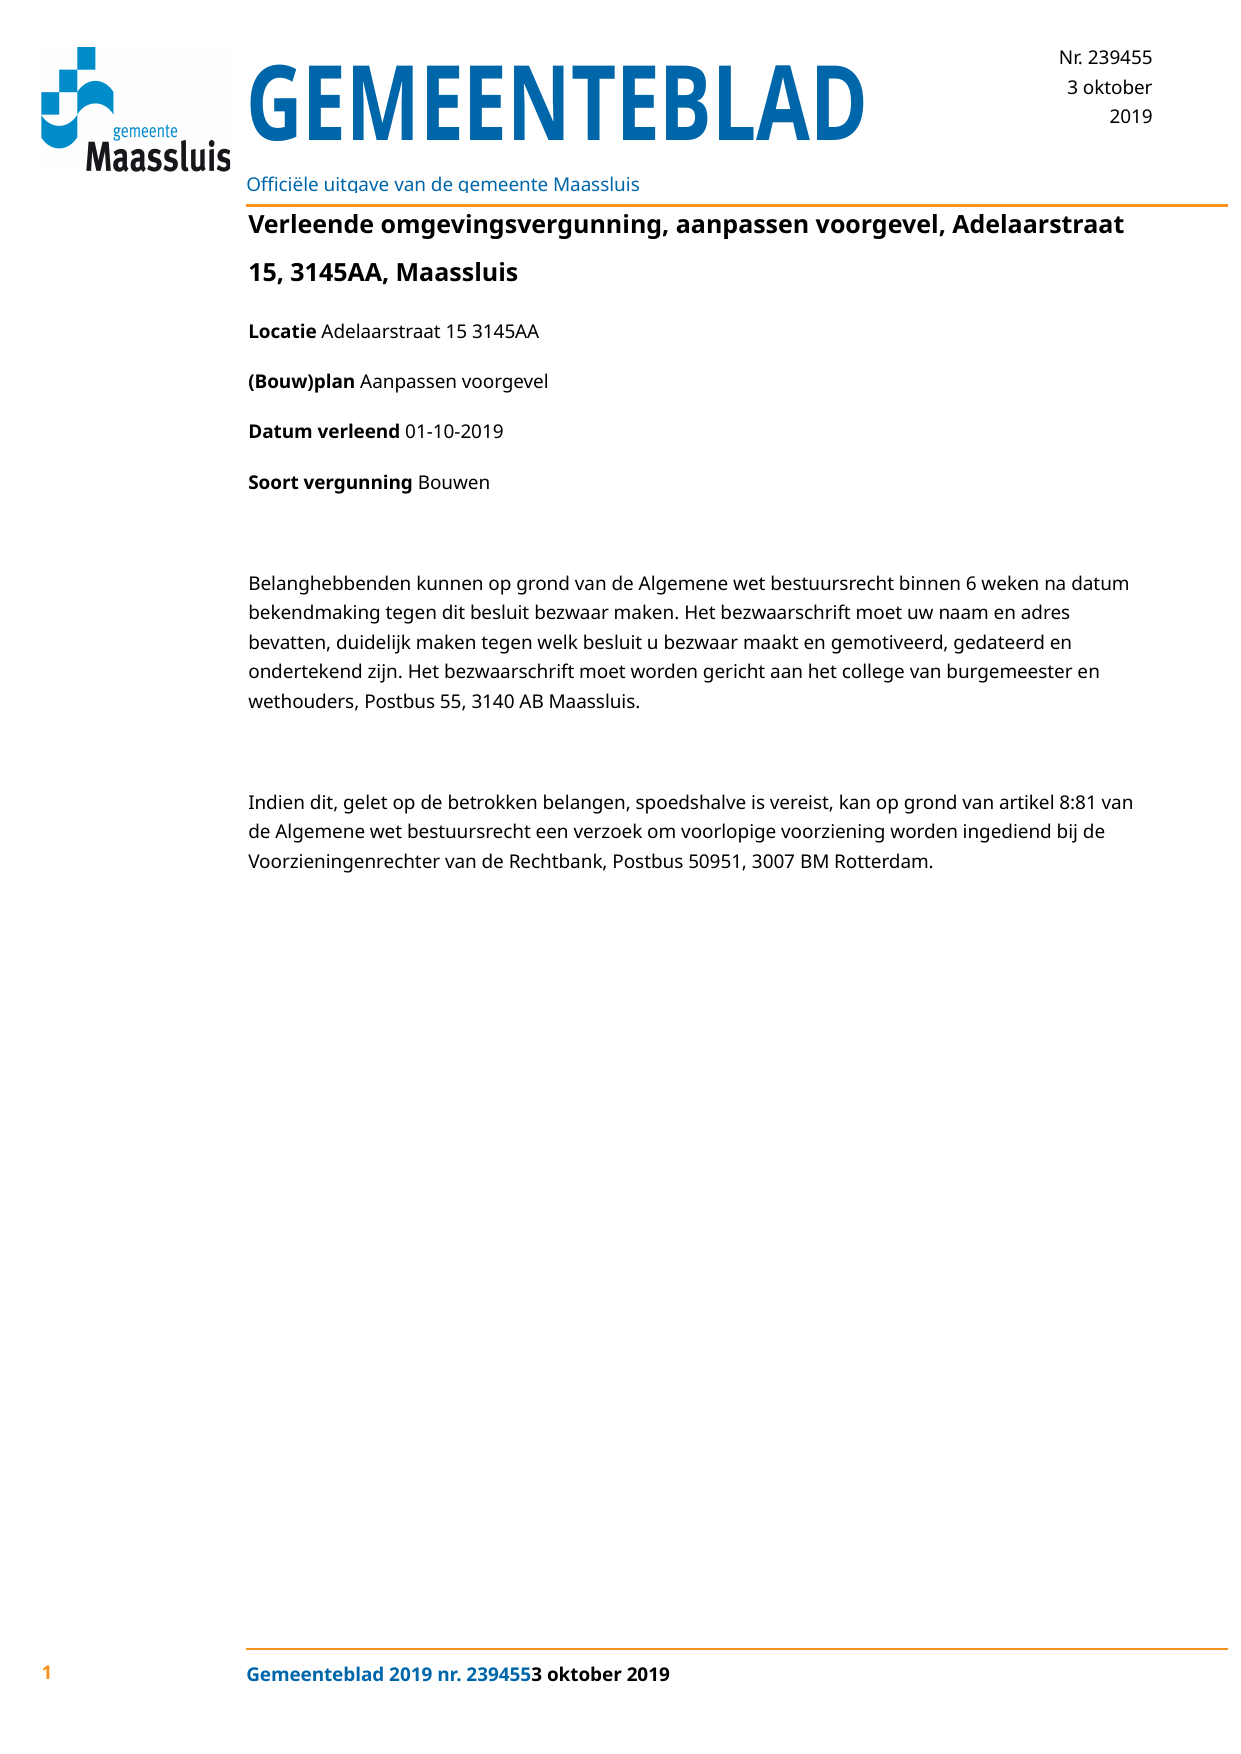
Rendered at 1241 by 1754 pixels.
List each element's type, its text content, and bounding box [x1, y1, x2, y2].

text Verleende omgevingsvergunning, aanpassen voorgevel, Adelaarstraat 15, 3145AA, Maassluis [248, 207, 1152, 288]
text Indien dit, gelet op de betrokken belangen, spoedshalve is vereist, kan op grond van artikel 8:81 van de Algemene wet bestuursrecht een verzoek om voorlopige voorziening worden ingediend bij de Voorzieningenrechter van de Rechtbank, Postbus 50951, 3007 BM Rotterdam. [248, 789, 1152, 874]
picture [41, 47, 231, 172]
text Datum verleend 01-10-2019 [248, 419, 1152, 444]
text Soort vergunning Bouwen [248, 469, 1152, 495]
text Belanghebbenden kunnen op grond van de Algemene wet bestuursrecht binnen 6 weken na datum bekendmaking tegen dit besluit bezwaar maken. Het bezwaarschrift moet uw naam en adres bevatten, duidelijk maken tegen welk besluit u bezwaar maakt en gemotiveerd, gedateerd en ondertekend zijn. Het bezwaarschrift moet worden gericht aan het college van burgemeester en wethouders, Postbus 55, 3140 AB Maassluis. [248, 570, 1152, 714]
text (Bouw)plan Aanpassen voorgevel [248, 368, 1152, 394]
picture [41, 47, 77, 92]
text Locatie Adelaarstraat 15 3145AA [248, 318, 1152, 344]
